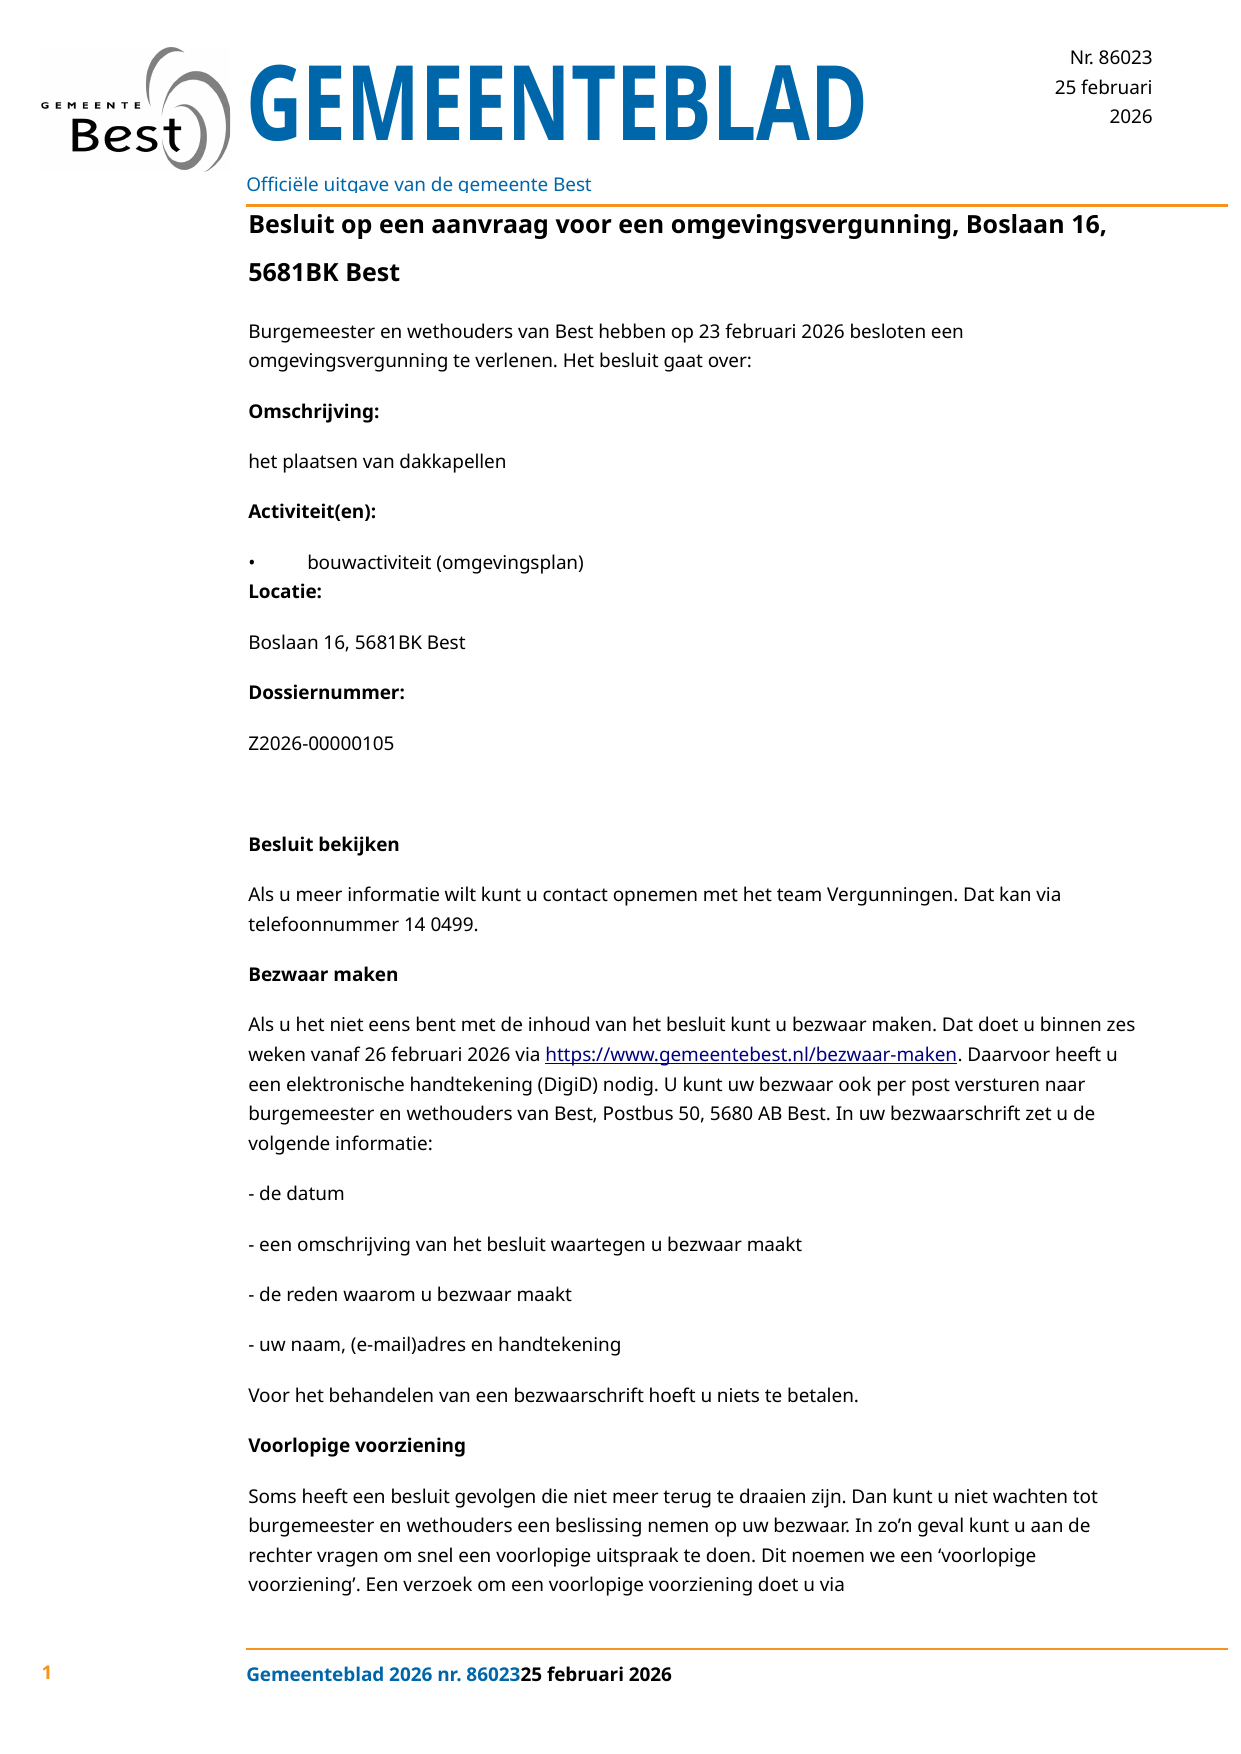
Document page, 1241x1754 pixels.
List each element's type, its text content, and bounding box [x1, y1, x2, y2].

text Soms heeft een besluit gevolgen die niet meer terug te draaien zijn. Dan kunt u niet wachten tot burgemeester en wethouders een beslissing nemen op uw bezwaar. In zo’n geval kunt u aan de rechter vragen om snel een voorlopige uitspraak te doen. Dit noemen we een ‘voorlopige voorziening’. Een verzoek om een voorlopige voorziening doet u via [248, 1483, 1152, 1597]
text het plaatsen van dakkapellen [248, 448, 1152, 474]
text Locatie: [248, 579, 1152, 604]
text Activiteit(en): [248, 499, 1152, 524]
text Dossiernummer: [248, 679, 1152, 705]
text - de reden waarom u bezwaar maakt [248, 1281, 1152, 1307]
text Als u meer informatie wilt kunt u contact opnemen met het team Vergunningen. Dat kan via telefoonnummer 14 0499. [248, 881, 1152, 937]
text Als u het niet eens bent met de inhoud van het besluit kunt u bezwaar maken. Dat doet u binnen zes weken vanaf 26 februari 2026 via https://www.gemeentebest.nl/bezwaar-maken. Daarvoor heeft u een elektronische handtekening (DigiD) nodig. U kunt uw bezwaar ook per post versturen naar burgemeester en wethouders van Best, Postbus 50, 5680 AB Best. In uw bezwaarschrift zet u de volgende informatie: [248, 1012, 1152, 1156]
text Boslaan 16, 5681BK Best [248, 629, 1152, 655]
picture [41, 47, 231, 172]
text Besluit op een aanvraag voor een omgevingsvergunning, Boslaan 16, 5681BK Best [248, 207, 1152, 288]
text Voor het behandelen van een bezwaarschrift hoeft u niets te betalen. [248, 1382, 1152, 1408]
text Omschrijving: [248, 398, 1152, 424]
list bouwactiviteit (omgevingsplan) [248, 549, 1152, 575]
text Besluit bekijken [248, 831, 1152, 857]
text - een omschrijving van het besluit waartegen u bezwaar maakt [248, 1231, 1152, 1257]
text Burgemeester en wethouders van Best hebben op 23 februari 2026 besloten een omgevingsvergunning te verlenen. Het besluit gaat over: [248, 318, 1152, 373]
text - uw naam, (e-mail)adres en handtekening [248, 1332, 1152, 1357]
text Z2026-00000105 [248, 730, 1152, 756]
text Voorlopige voorziening [248, 1432, 1152, 1458]
text - de datum [248, 1180, 1152, 1206]
text Bezwaar maken [248, 961, 1152, 987]
